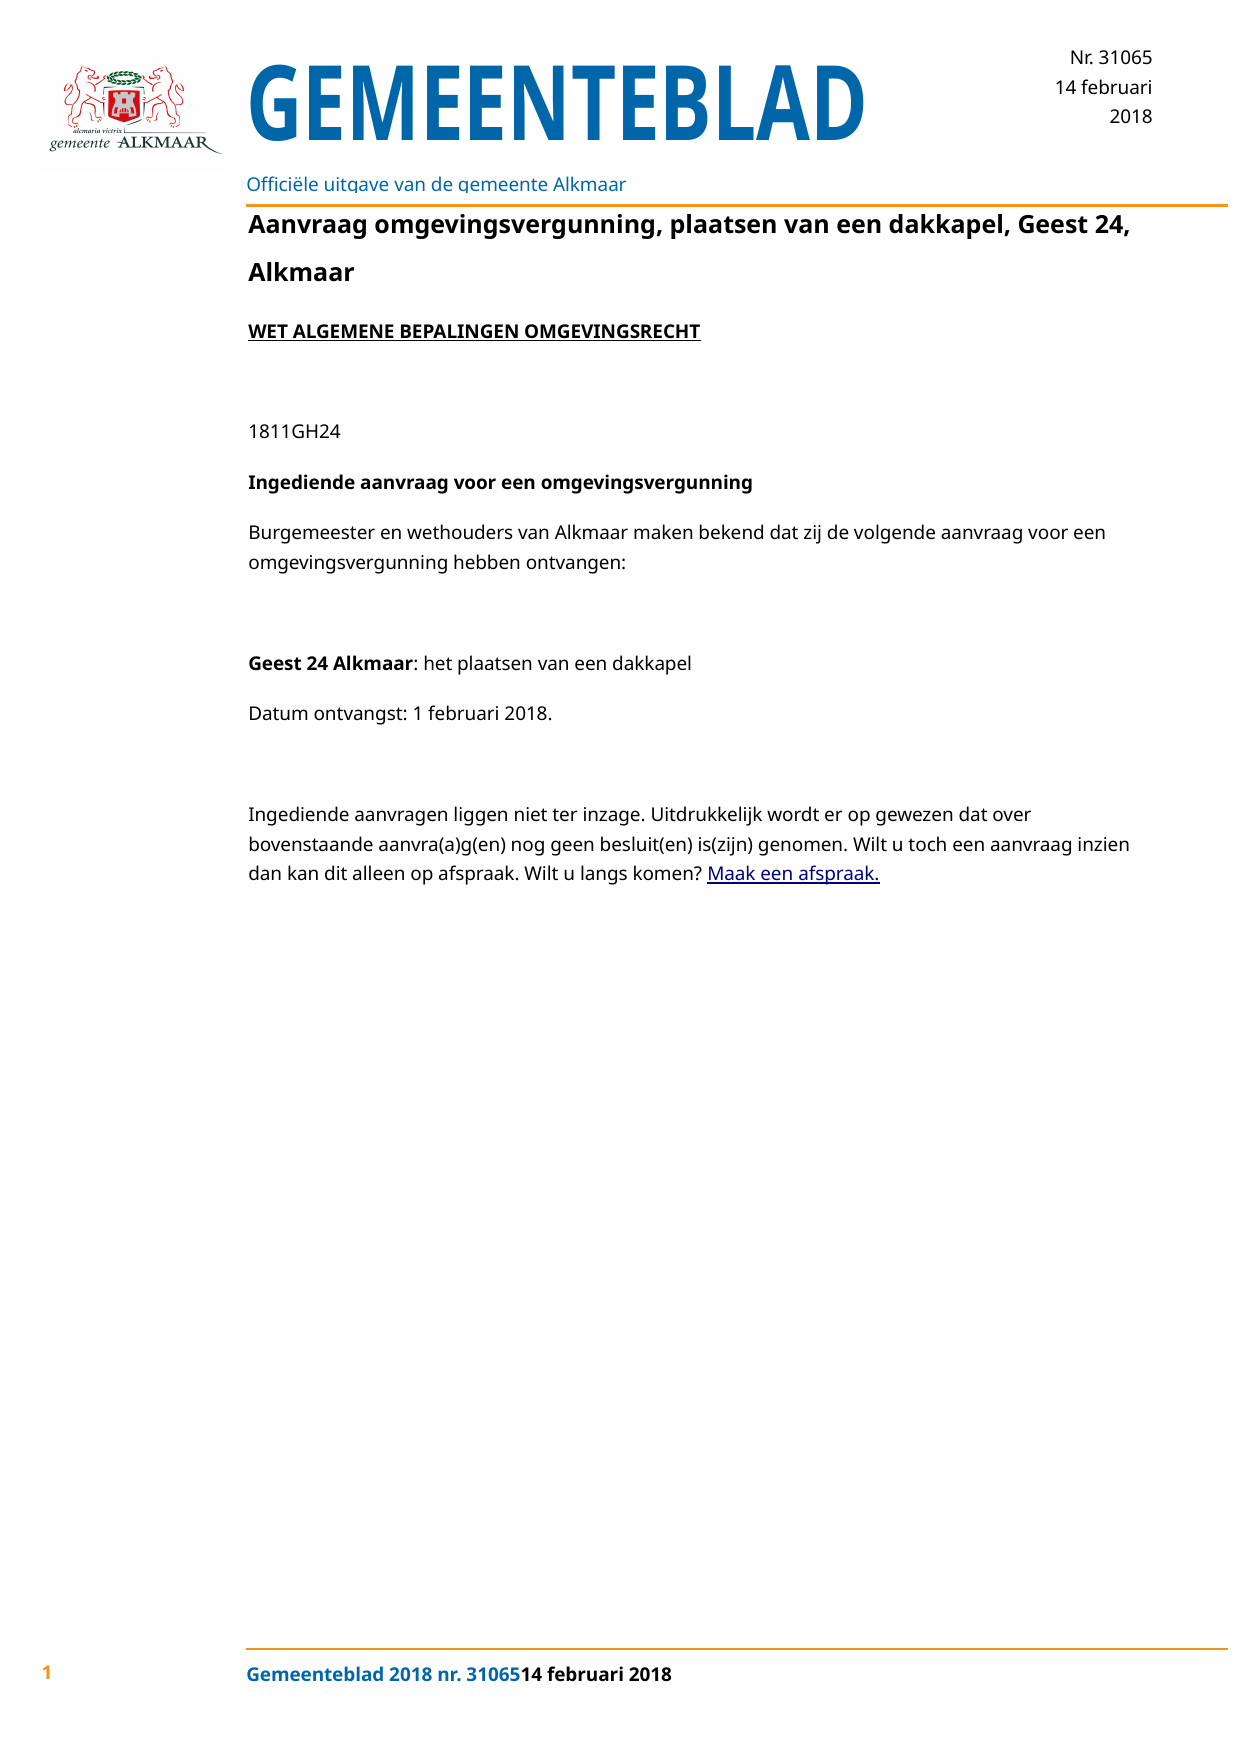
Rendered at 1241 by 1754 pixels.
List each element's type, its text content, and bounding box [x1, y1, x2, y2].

text Geest 24 Alkmaar: het plaatsen van een dakkapel [248, 650, 1152, 676]
text Ingediende aanvragen liggen niet ter inzage. Uitdrukkelijk wordt er op gewezen dat over bovenstaande aanvra(a)g(en) nog geen besluit(en) is(zijn) genomen. Wilt u toch een aanvraag inzien dan kan dit alleen op afspraak. Wilt u langs komen? Maak een afspraak. [248, 801, 1152, 886]
text Ingediende aanvraag voor een omgevingsvergunning [248, 469, 1152, 495]
text 1811GH24 [248, 419, 1152, 444]
text WET ALGEMENE BEPALINGEN OMGEVINGSRECHT [248, 318, 1152, 344]
text Datum ontvangst: 1 februari 2018. [248, 700, 1152, 726]
text Burgemeester en wethouders van Alkmaar maken bekend dat zij de volgende aanvraag voor een omgevingsvergunning hebben ontvangen: [248, 519, 1152, 575]
text Aanvraag omgevingsvergunning, plaatsen van een dakkapel, Geest 24, Alkmaar [248, 207, 1152, 288]
picture [41, 47, 231, 172]
